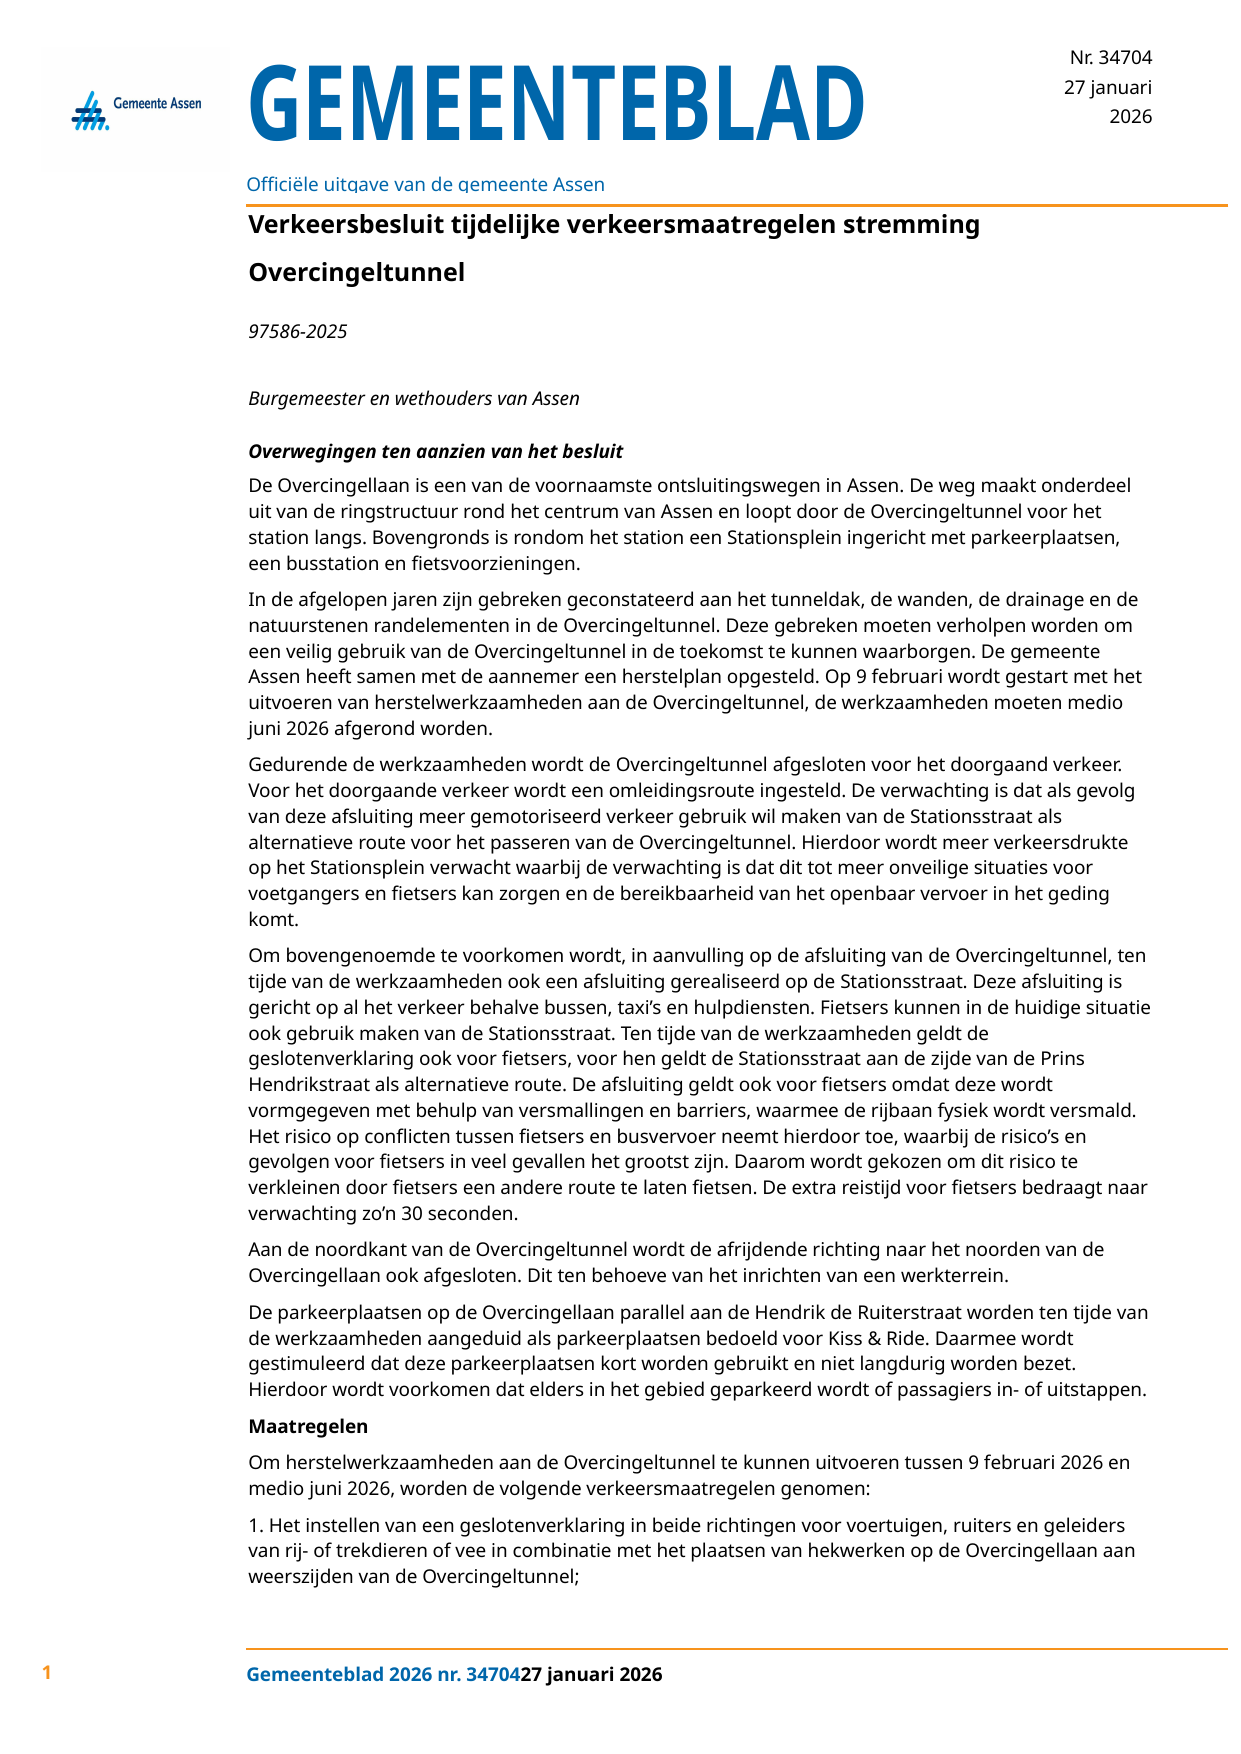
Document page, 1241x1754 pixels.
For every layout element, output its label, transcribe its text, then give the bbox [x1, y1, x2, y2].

text Verkeersbesluit tijdelijke verkeersmaatregelen stremming Overcingeltunnel [248, 207, 1152, 288]
text De Overcingellaan is een van de voornaamste ontsluitingswegen in Assen. De weg maakt onderdeel uit van de ringstructuur rond het centrum van Assen en loopt door de Overcingeltunnel voor het station langs. Bovengronds is rondom het station een Stationsplein ingericht met parkeerplaatsen, een busstation en fietsvoorzieningen. [248, 472, 1152, 575]
text 1. Het instellen van een geslotenverklaring in beide richtingen voor voertuigen, ruiters en geleiders van rij- of trekdieren of vee in combinatie met het plaatsen van hekwerken op de Overcingellaan aan weerszijden van de Overcingeltunnel; [248, 1512, 1152, 1589]
text 97586-2025 [248, 318, 1152, 344]
text Gedurende de werkzaamheden wordt de Overcingeltunnel afgesloten voor het doorgaand verkeer. Voor het doorgaande verkeer wordt een omleidingsroute ingesteld. De verwachting is dat als gevolg van deze afsluiting meer gemotoriseerd verkeer gebruik wil maken van de Stationsstraat als alternatieve route voor het passeren van de Overcingeltunnel. Hierdoor wordt meer verkeersdrukte op het Stationsplein verwacht waarbij de verwachting is dat dit tot meer onveilige situaties voor voetgangers en fietsers kan zorgen en de bereikbaarheid van het openbaar vervoer in het geding komt. [248, 752, 1152, 932]
text Om herstelwerkzaamheden aan de Overcingeltunnel te kunnen uitvoeren tussen 9 februari 2026 en medio juni 2026, worden de volgende verkeersmaatregelen genomen: [248, 1449, 1152, 1501]
text Maatregelen [248, 1413, 1152, 1439]
text Overwegingen ten aanzien van het besluit [248, 438, 1152, 464]
text Burgemeester en wethouders van Assen [248, 386, 1152, 411]
picture [41, 47, 231, 172]
text De parkeerplaatsen op de Overcingellaan parallel aan de Hendrik de Ruiterstraat worden ten tijde van de werkzaamheden aangeduid als parkeerplaatsen bedoeld voor Kiss & Ride. Daarmee wordt gestimuleerd dat deze parkeerplaatsen kort worden gebruikt en niet langdurig worden bezet. Hierdoor wordt voorkomen dat elders in het gebied geparkeerd wordt of passagiers in- of uitstappen. [248, 1299, 1152, 1402]
text Aan de noordkant van de Overcingeltunnel wordt de afrijdende richting naar het noorden van de Overcingellaan ook afgesloten. Dit ten behoeve van het inrichten van een werkterrein. [248, 1237, 1152, 1288]
text Om bovengenoemde te voorkomen wordt, in aanvulling op de afsluiting van de Overcingeltunnel, ten tijde van de werkzaamheden ook een afsluiting gerealiseerd op de Stationsstraat. Deze afsluiting is gericht op al het verkeer behalve bussen, taxi’s en hulpdiensten. Fietsers kunnen in de huidige situatie ook gebruik maken van de Stationsstraat. Ten tijde van de werkzaamheden geldt de geslotenverklaring ook voor fietsers, voor hen geldt de Stationsstraat aan de zijde van de Prins Hendrikstraat als alternatieve route. De afsluiting geldt ook voor fietsers omdat deze wordt vormgegeven met behulp van versmallingen en barriers, waarmee de rijbaan fysiek wordt versmald. Het risico op conflicten tussen fietsers en busvervoer neemt hierdoor toe, waarbij de risico’s en gevolgen voor fietsers in veel gevallen het grootst zijn. Daarom wordt gekozen om dit risico te verkleinen door fietsers een andere route te laten fietsen. De extra reistijd voor fietsers bedraagt naar verwachting zo’n 30 seconden. [248, 943, 1152, 1226]
text In de afgelopen jaren zijn gebreken geconstateerd aan het tunneldak, de wanden, de drainage en de natuurstenen randelementen in de Overcingeltunnel. Deze gebreken moeten verholpen worden om een veilig gebruik van de Overcingeltunnel in de toekomst te kunnen waarborgen. De gemeente Assen heeft samen met de aannemer een herstelplan opgesteld. Op 9 februari wordt gestart met het uitvoeren van herstelwerkzaamheden aan de Overcingeltunnel, de werkzaamheden moeten medio juni 2026 afgerond worden. [248, 586, 1152, 741]
